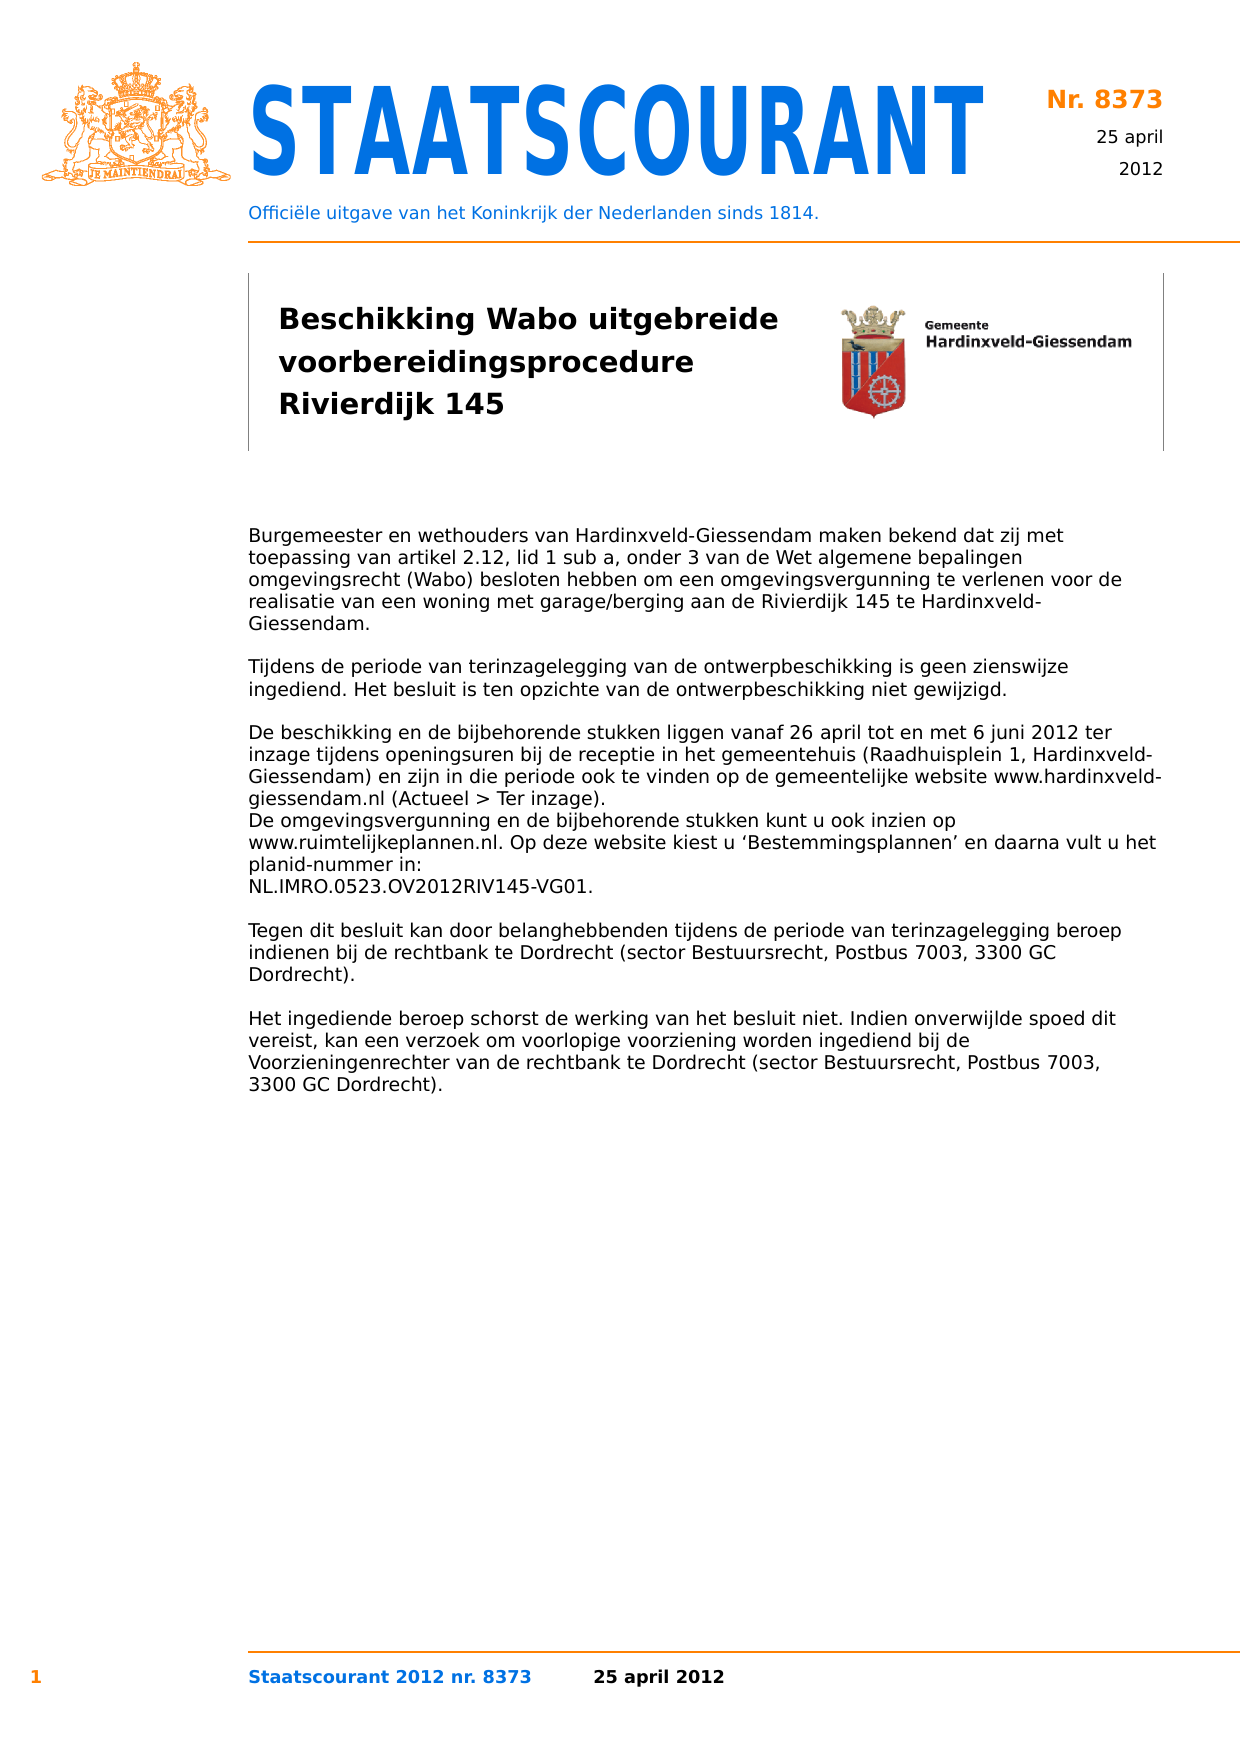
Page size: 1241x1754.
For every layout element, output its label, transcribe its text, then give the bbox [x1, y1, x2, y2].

text NL.IMRO.0523.OV2012RIV145-VG01. [248, 876, 1163, 898]
table_cell 2012 [998, 153, 1240, 203]
table_header STAATSCOURANT [248, 62, 998, 203]
text Burgemeester en wethouders van Hardinxveld-Giessendam maken bekend dat zij met toepassing van artikel 2.12, lid 1 sub a, onder 3 van de Wet algemene bepalingen omgevingsrecht (Wabo) besloten hebben om een omgevingsvergunning te verlenen voor de realisatie van een woning met garage/berging aan de Rivierdijk 145 te Hardinxveld-Giessendam. [248, 525, 1163, 634]
text Tijdens de periode van terinzagelegging van de ontwerpbeschikking is geen zienswijze ingediend. Het besluit is ten opzichte van de ontwerpbeschikking niet gewijzigd. [248, 656, 1163, 700]
text De omgevingsvergunning en de bijbehorende stukken kunt u ook inzien op www.ruimtelijkeplannen.nl. Op deze website kiest u ‘Bestemmingsplannen’ en daarna vult u het planid-nummer in: [248, 810, 1163, 876]
subtitle Beschikking Wabo uitgebreide voorbereidingsprocedure Rivierdijk 145 [249, 273, 1163, 451]
picture [41, 62, 231, 186]
text Tegen dit besluit kan door belanghebbenden tijdens de periode van terinzagelegging beroep indienen bij de rechtbank te Dordrecht (sector Bestuursrecht, Postbus 7003, 3300 GC Dordrecht). [248, 920, 1163, 986]
table_header Nr. 8373 [998, 62, 1240, 121]
text Het ingediende beroep schorst de werking van het besluit niet. Indien onverwijlde spoed dit vereist, kan een verzoek om voorlopige voorziening worden ingediend bij de Voorzieningenrechter van de rechtbank te Dordrecht (sector Bestuursrecht, Postbus 7003, 3300 GC Dordrecht). [248, 1008, 1163, 1096]
table_cell 25 april [998, 121, 1240, 153]
table_cell Officiële uitgave van het Koninkrijk der Nederlanden sinds 1814. [248, 203, 1240, 241]
text De beschikking en de bijbehorende stukken liggen vanaf 26 april tot en met 6 juni 2012 ter inzage tijdens openingsuren bij de receptie in het gemeentehuis (Raadhuisplein 1, Hardinxveld-Giessendam) en zijn in die periode ook te vinden op de gemeentelijke website www.hardinxveld-giessendam.nl (Actueel > Ter inzage). [248, 722, 1163, 810]
picture [838, 302, 1134, 421]
table_header [25, 62, 248, 241]
